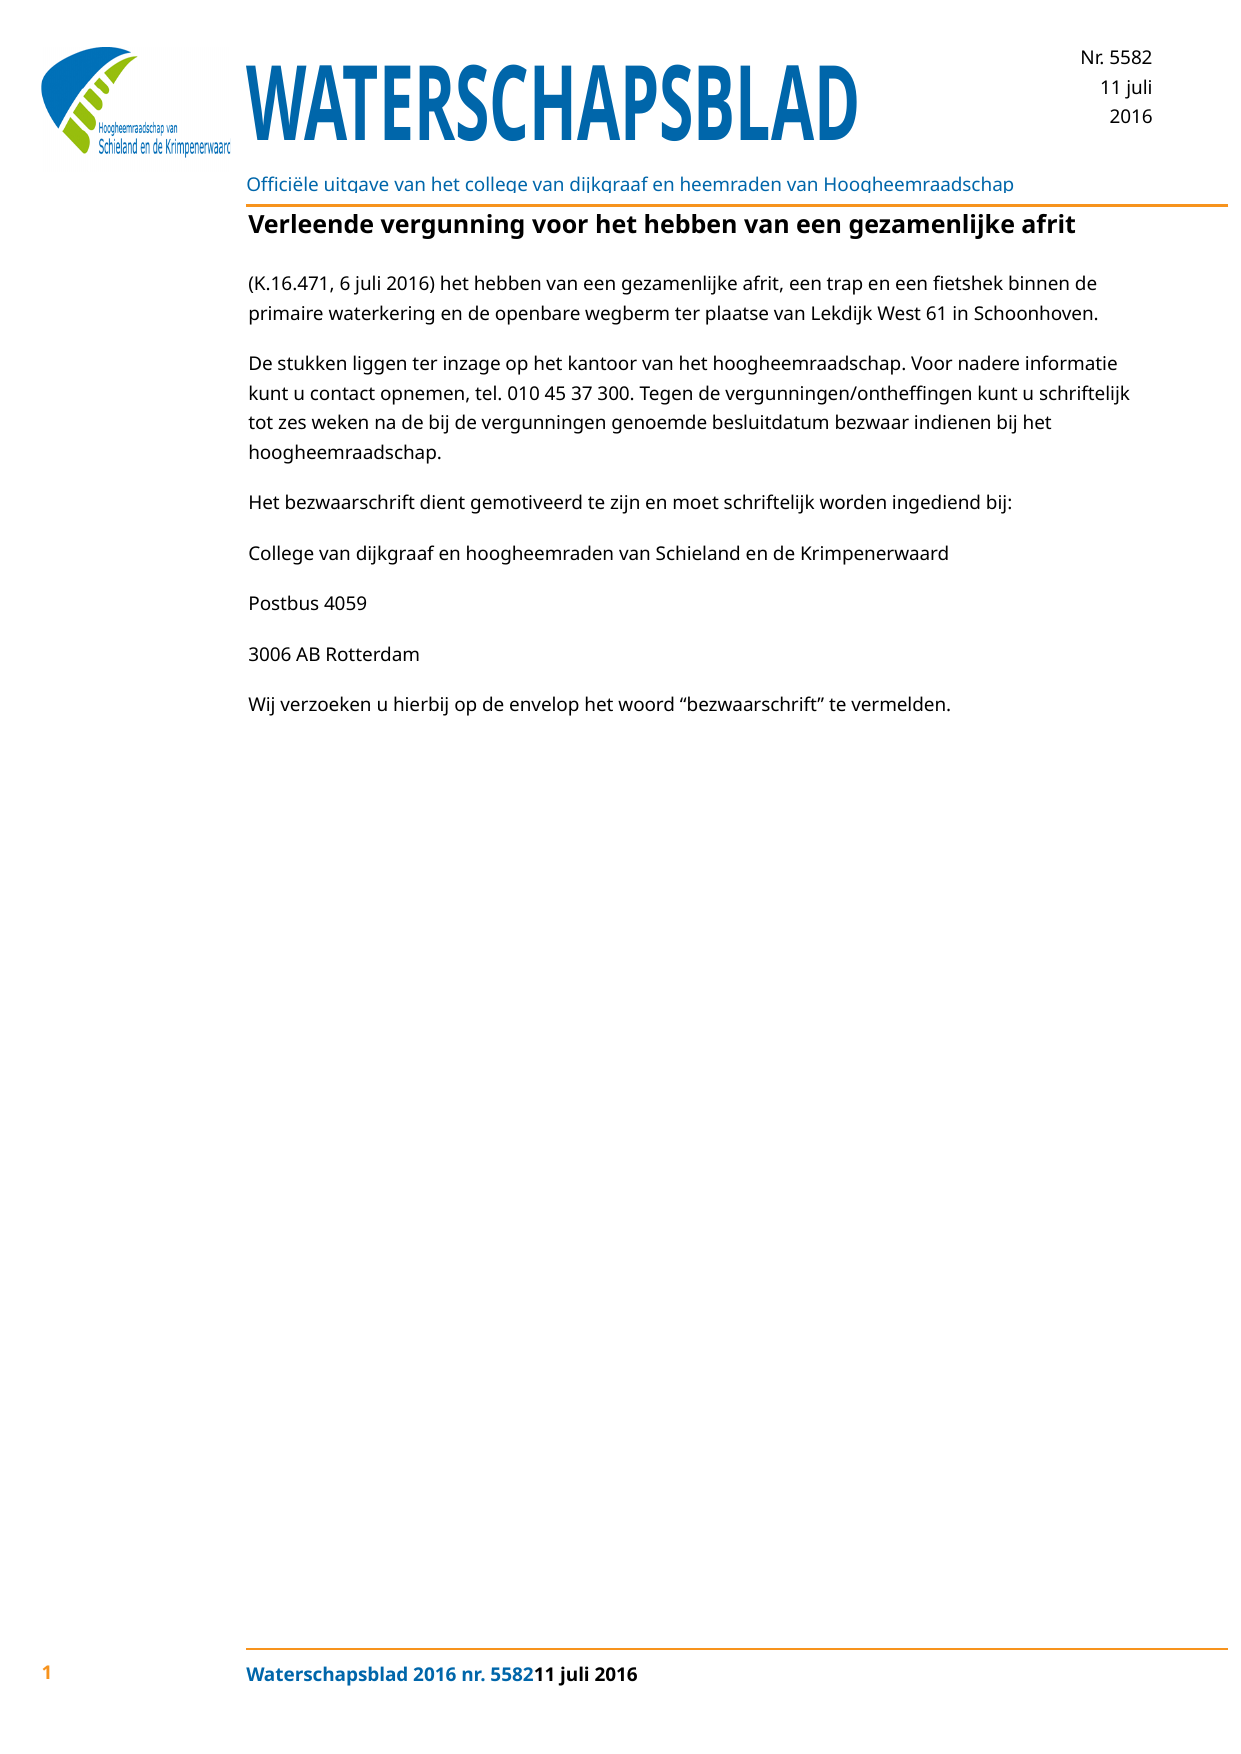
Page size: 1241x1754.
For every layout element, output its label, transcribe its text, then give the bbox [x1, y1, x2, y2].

text Postbus 4059 [248, 590, 1152, 616]
text College van dijkgraaf en hoogheemraden van Schieland en de Krimpenerwaard [248, 540, 1152, 566]
picture [41, 47, 231, 172]
text 3006 AB Rotterdam [248, 641, 1152, 666]
text (K.16.471, 6 juli 2016) het hebben van een gezamenlijke afrit, een trap en een fietshek binnen de primaire waterkering en de openbare wegberm ter plaatse van Lekdijk West 61 in Schoonhoven. [248, 270, 1152, 326]
text De stukken liggen ter inzage op het kantoor van het hoogheemraadschap. Voor nadere informatie kunt u contact opnemen, tel. 010 45 37 300. Tegen de vergunningen/ontheffingen kunt u schriftelijk tot zes weken na de bij de vergunningen genoemde besluitdatum bezwaar indienen bij het hoogheemraadschap. [248, 350, 1152, 465]
text Wij verzoeken u hierbij op de envelop het woord “bezwaarschrift” te vermelden. [248, 691, 1152, 717]
text Het bezwaarschrift dient gemotiveerd te zijn en moet schriftelijk worden ingediend bij: [248, 489, 1152, 515]
text Verleende vergunning voor het hebben van een gezamenlijke afrit [248, 207, 1152, 241]
